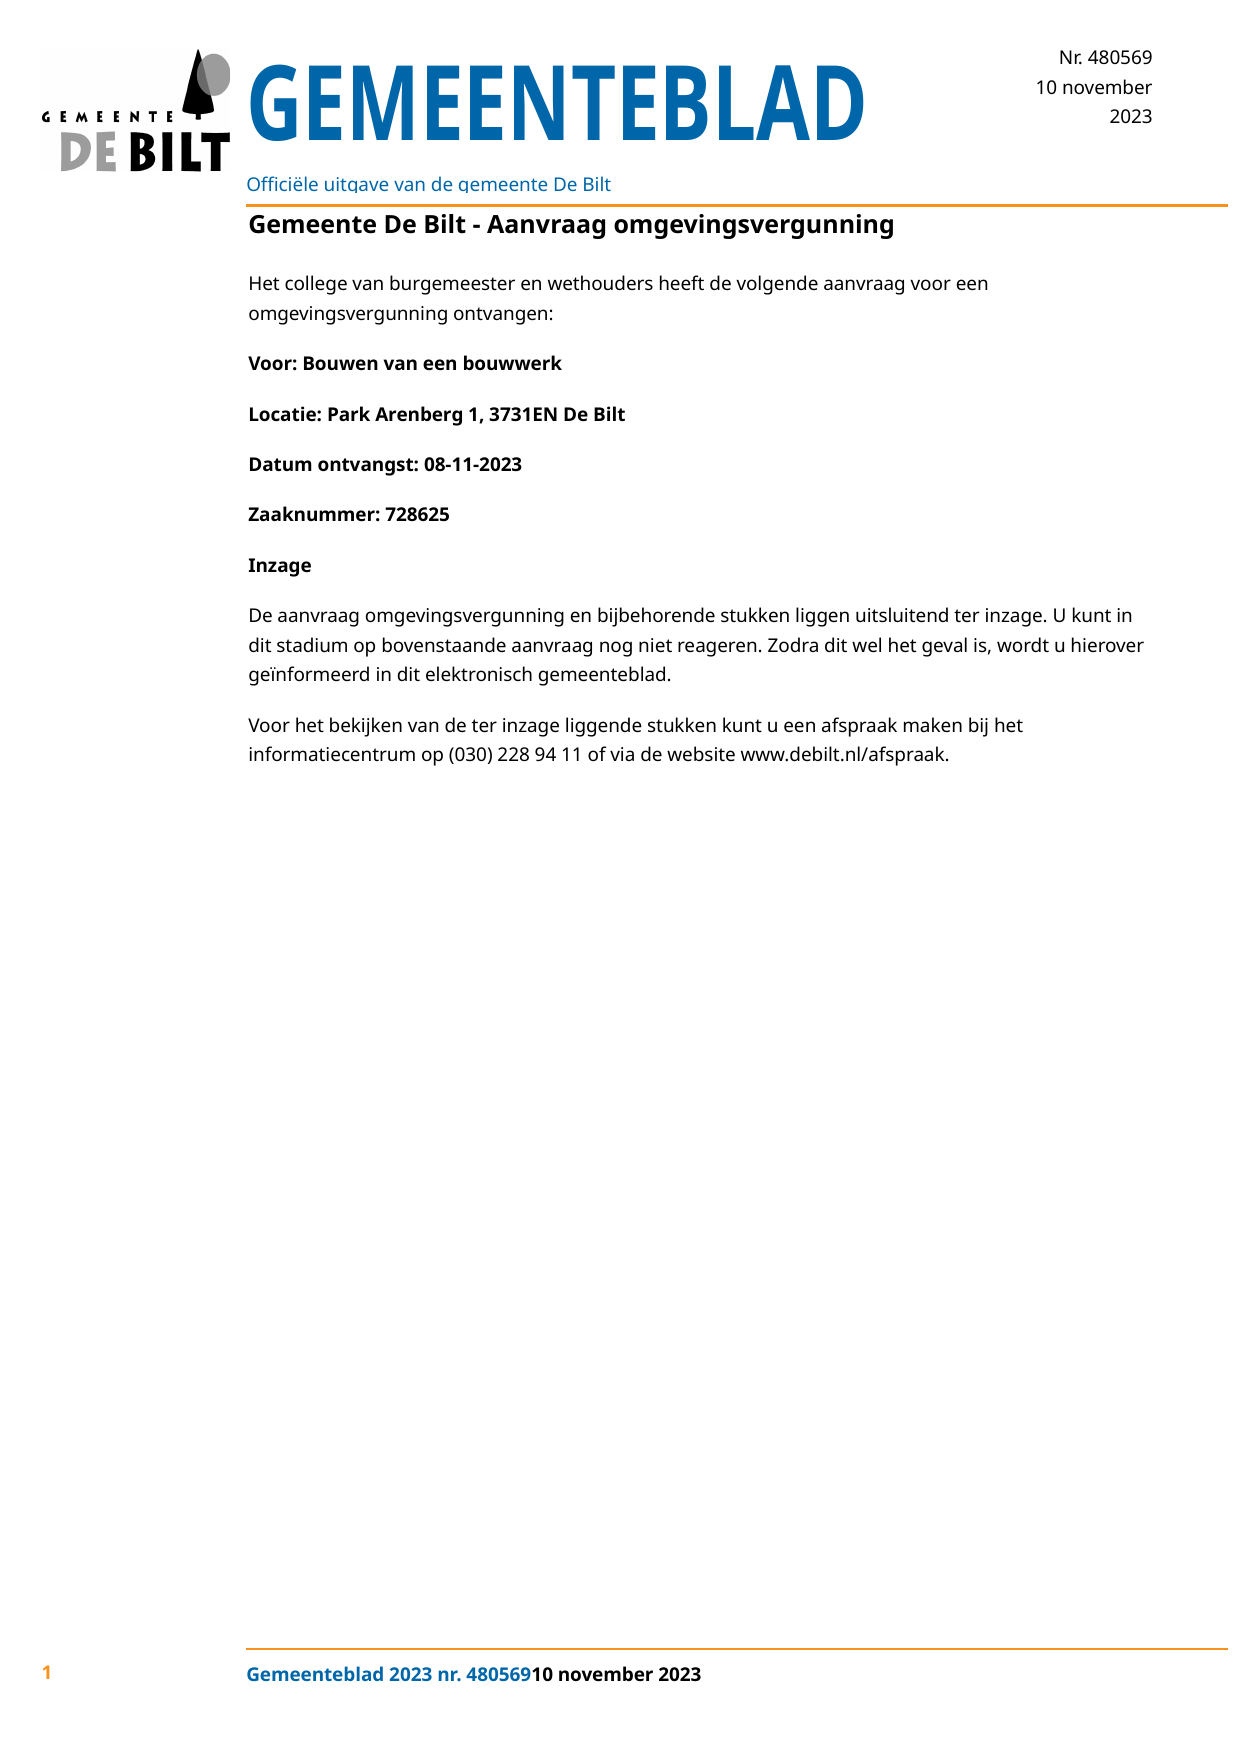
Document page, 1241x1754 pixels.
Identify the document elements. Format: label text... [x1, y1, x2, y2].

text Voor het bekijken van de ter inzage liggende stukken kunt u een afspraak maken bij het informatiecentrum op (030) 228 94 11 of via de website www.debilt.nl/afspraak. [248, 712, 1152, 767]
text Datum ontvangst: 08-11-2023 [248, 451, 1152, 477]
text Zaaknummer: 728625 [248, 502, 1152, 527]
picture [41, 47, 231, 172]
text De aanvraag omgevingsvergunning en bijbehorende stukken liggen uitsluitend ter inzage. U kunt in dit stadium op bovenstaande aanvraag nog niet reageren. Zodra dit wel het geval is, wordt u hierover geïnformeerd in dit elektronisch gemeenteblad. [248, 602, 1152, 687]
text Locatie: Park Arenberg 1, 3731EN De Bilt [248, 401, 1152, 426]
text Inzage [248, 552, 1152, 578]
text Het college van burgemeester en wethouders heeft de volgende aanvraag voor een omgevingsvergunning ontvangen: [248, 270, 1152, 326]
text Voor: Bouwen van een bouwwerk [248, 350, 1152, 376]
text Gemeente De Bilt - Aanvraag omgevingsvergunning [248, 207, 1152, 241]
